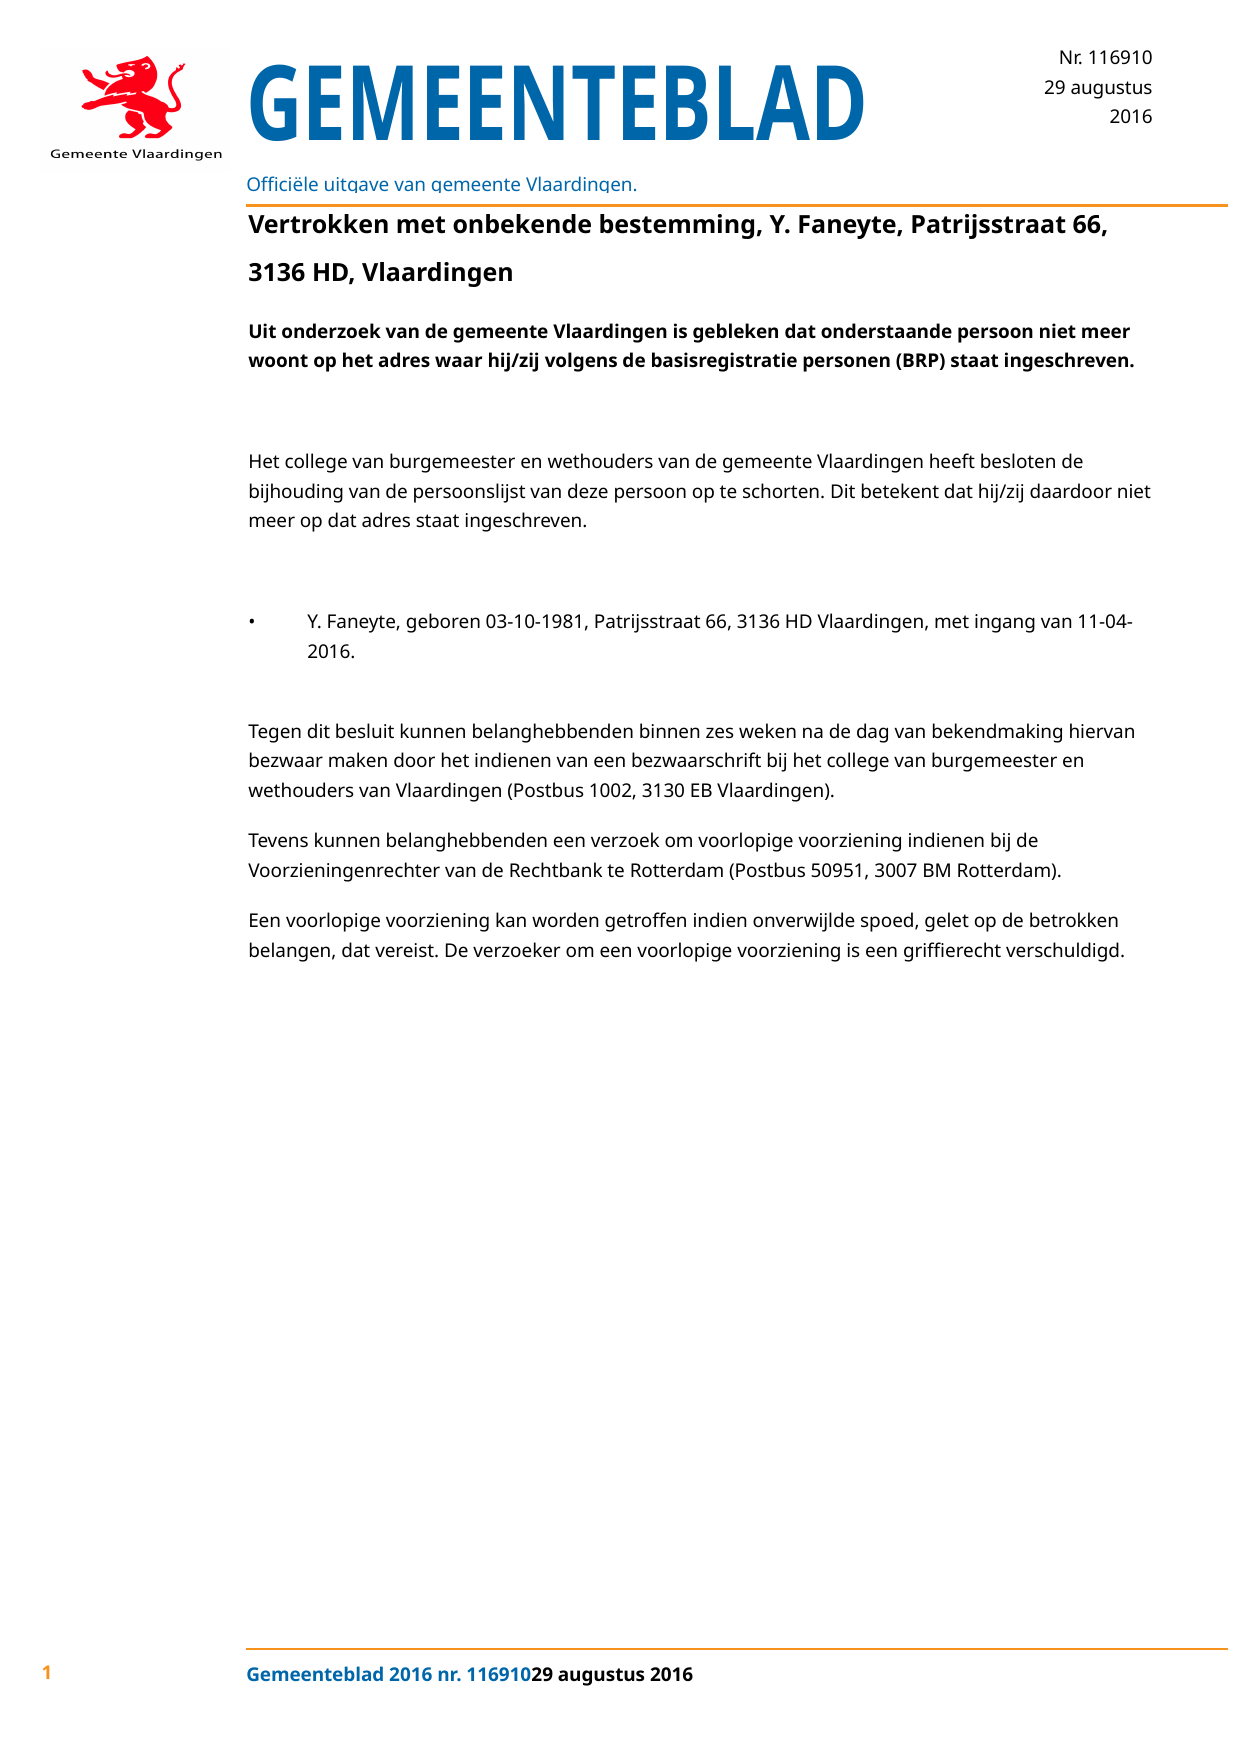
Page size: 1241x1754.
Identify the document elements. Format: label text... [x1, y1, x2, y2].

text Vertrokken met onbekende bestemming, Y. Faneyte, Patrijsstraat 66, 3136 HD, Vlaardingen [248, 207, 1152, 288]
picture [41, 47, 231, 172]
text Het college van burgemeester en wethouders van de gemeente Vlaardingen heeft besloten de bijhouding van de persoonslijst van deze persoon op te schorten. Dit betekent dat hij/zij daardoor niet meer op dat adres staat ingeschreven. [248, 448, 1152, 533]
text Tevens kunnen belanghebbenden een verzoek om voorlopige voorziening indienen bij de Voorzieningenrechter van de Rechtbank te Rotterdam (Postbus 50951, 3007 BM Rotterdam). [248, 827, 1152, 883]
list Y. Faneyte, geboren 03-10-1981, Patrijsstraat 66, 3136 HD Vlaardingen, met ingang van 11-04-2016. [248, 608, 1152, 664]
text Uit onderzoek van de gemeente Vlaardingen is gebleken dat onderstaande persoon niet meer woont op het adres waar hij/zij volgens de basisregistratie personen (BRP) staat ingeschreven. [248, 318, 1152, 373]
text Een voorlopige voorziening kan worden getroffen indien onverwijlde spoed, gelet op de betrokken belangen, dat vereist. De verzoeker om een voorlopige voorziening is een griffierecht verschuldigd. [248, 907, 1152, 963]
text Tegen dit besluit kunnen belanghebbenden binnen zes weken na de dag van bekendmaking hiervan bezwaar maken door het indienen van een bezwaarschrift bij het college van burgemeester en wethouders van Vlaardingen (Postbus 1002, 3130 EB Vlaardingen). [248, 718, 1152, 803]
